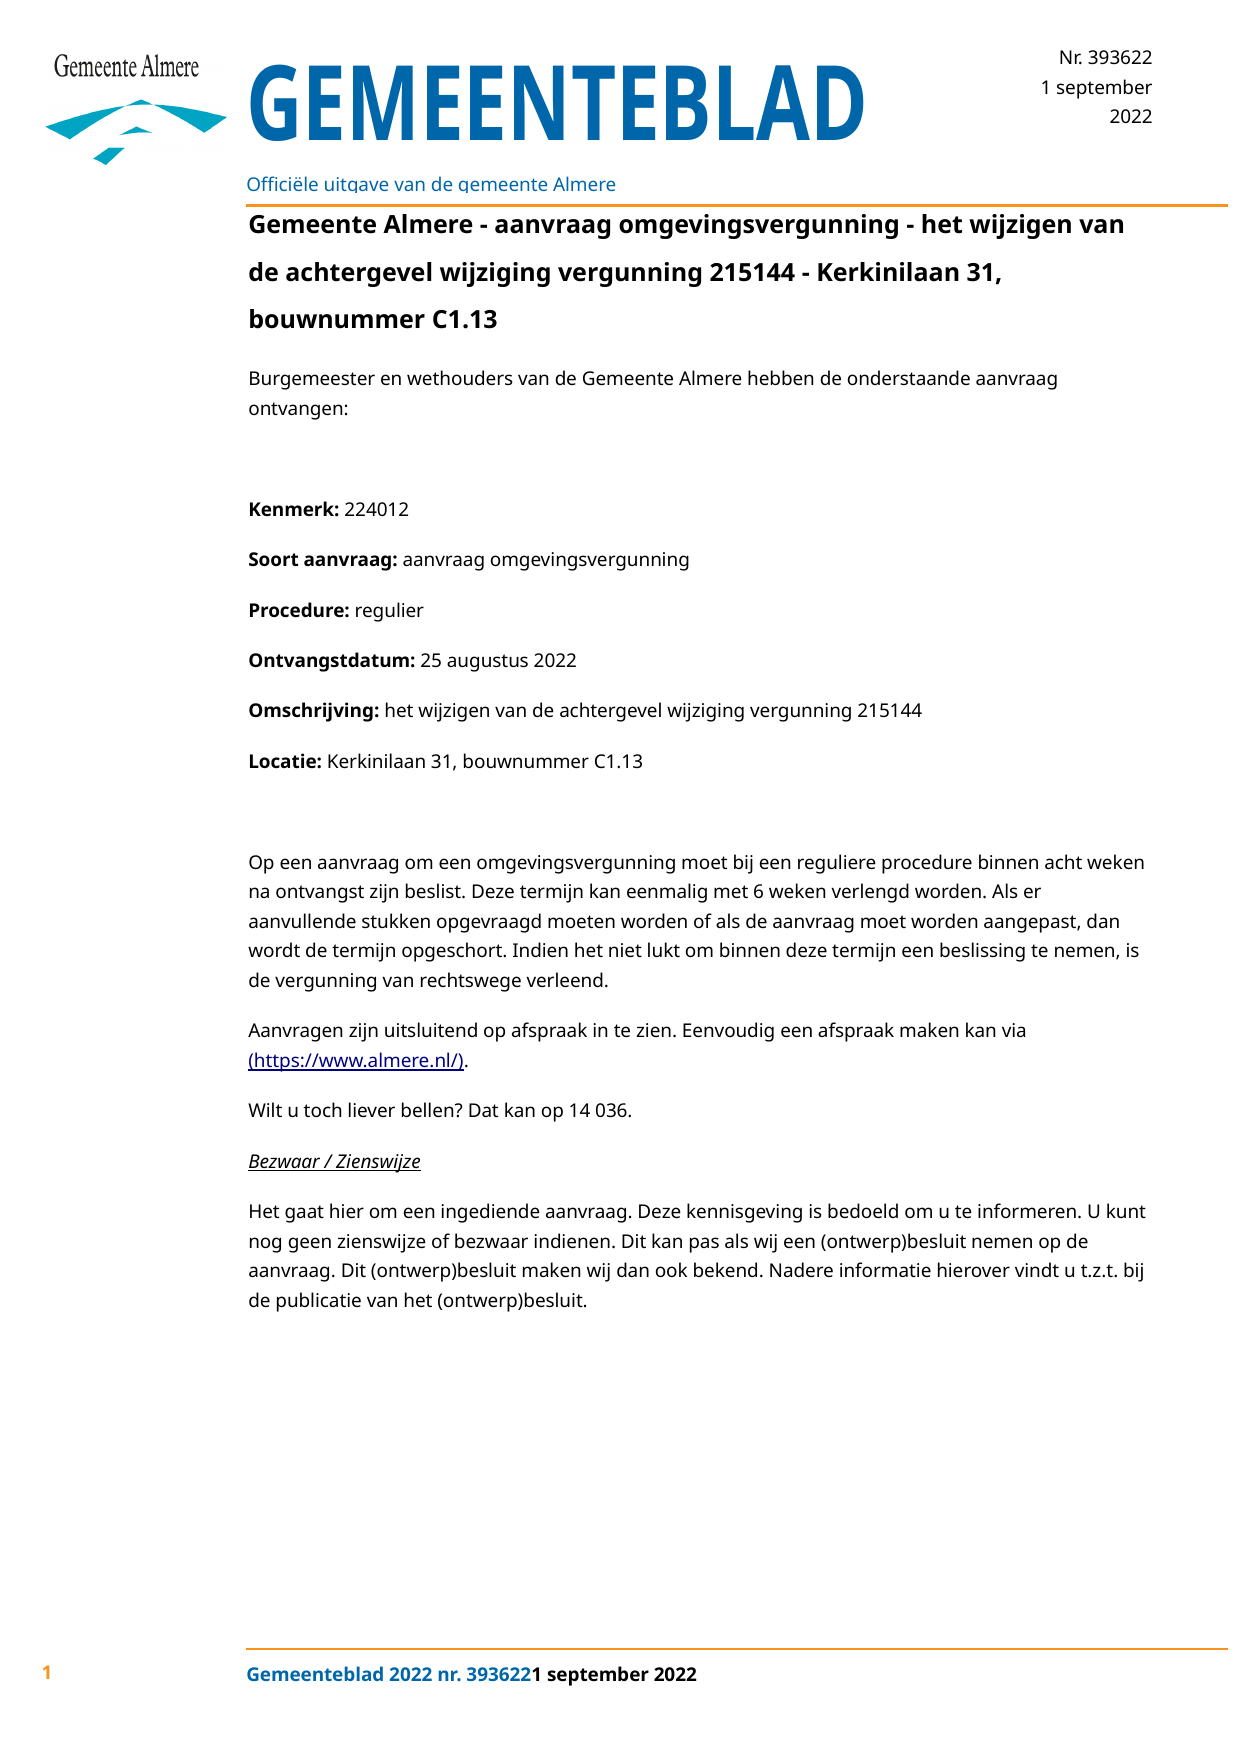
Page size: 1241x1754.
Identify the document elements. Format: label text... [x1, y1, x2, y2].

text Burgemeester en wethouders van de Gemeente Almere hebben de onderstaande aanvraag ontvangen: [248, 366, 1152, 421]
text Gemeente Almere - aanvraag omgevingsvergunning - het wijzigen van de achtergevel wijziging vergunning 215144 - Kerkinilaan 31, bouwnummer C1.13 [248, 207, 1152, 336]
text Soort aanvraag: aanvraag omgevingsvergunning [248, 546, 1152, 572]
text Het gaat hier om een ingediende aanvraag. Deze kennisgeving is bedoeld om u te informeren. U kunt nog geen zienswijze of bezwaar indienen. Dit kan pas als wij een (ontwerp)besluit nemen op de aanvraag. Dit (ontwerp)besluit maken wij dan ook bekend. Nadere informatie hierover vindt u t.z.t. bij de publicatie van het (ontwerp)besluit. [248, 1198, 1152, 1313]
text Bezwaar / Zienswijze [248, 1148, 1152, 1174]
text Locatie: Kerkinilaan 31, bouwnummer C1.13 [248, 748, 1152, 774]
text Wilt u toch liever bellen? Dat kan op 14 036. [248, 1098, 1152, 1123]
text Ontvangstdatum: 25 augustus 2022 [248, 647, 1152, 673]
text Op een aanvraag om een omgevingsvergunning moet bij een reguliere procedure binnen acht weken na ontvangst zijn beslist. Deze termijn kan eenmalig met 6 weken verlengd worden. Als er aanvullende stukken opgevraagd moeten worden of als de aanvraag moet worden aangepast, dan wordt de termijn opgeschort. Indien het niet lukt om binnen deze termijn een beslissing te nemen, is de vergunning van rechtswege verleend. [248, 849, 1152, 993]
text Aanvragen zijn uitsluitend op afspraak in te zien. Eenvoudig een afspraak maken kan via (https://www.almere.nl/). [248, 1018, 1152, 1073]
picture [41, 47, 231, 172]
text Procedure: regulier [248, 597, 1152, 622]
text Kenmerk: 224012 [248, 496, 1152, 522]
text Omschrijving: het wijzigen van de achtergevel wijziging vergunning 215144 [248, 698, 1152, 723]
